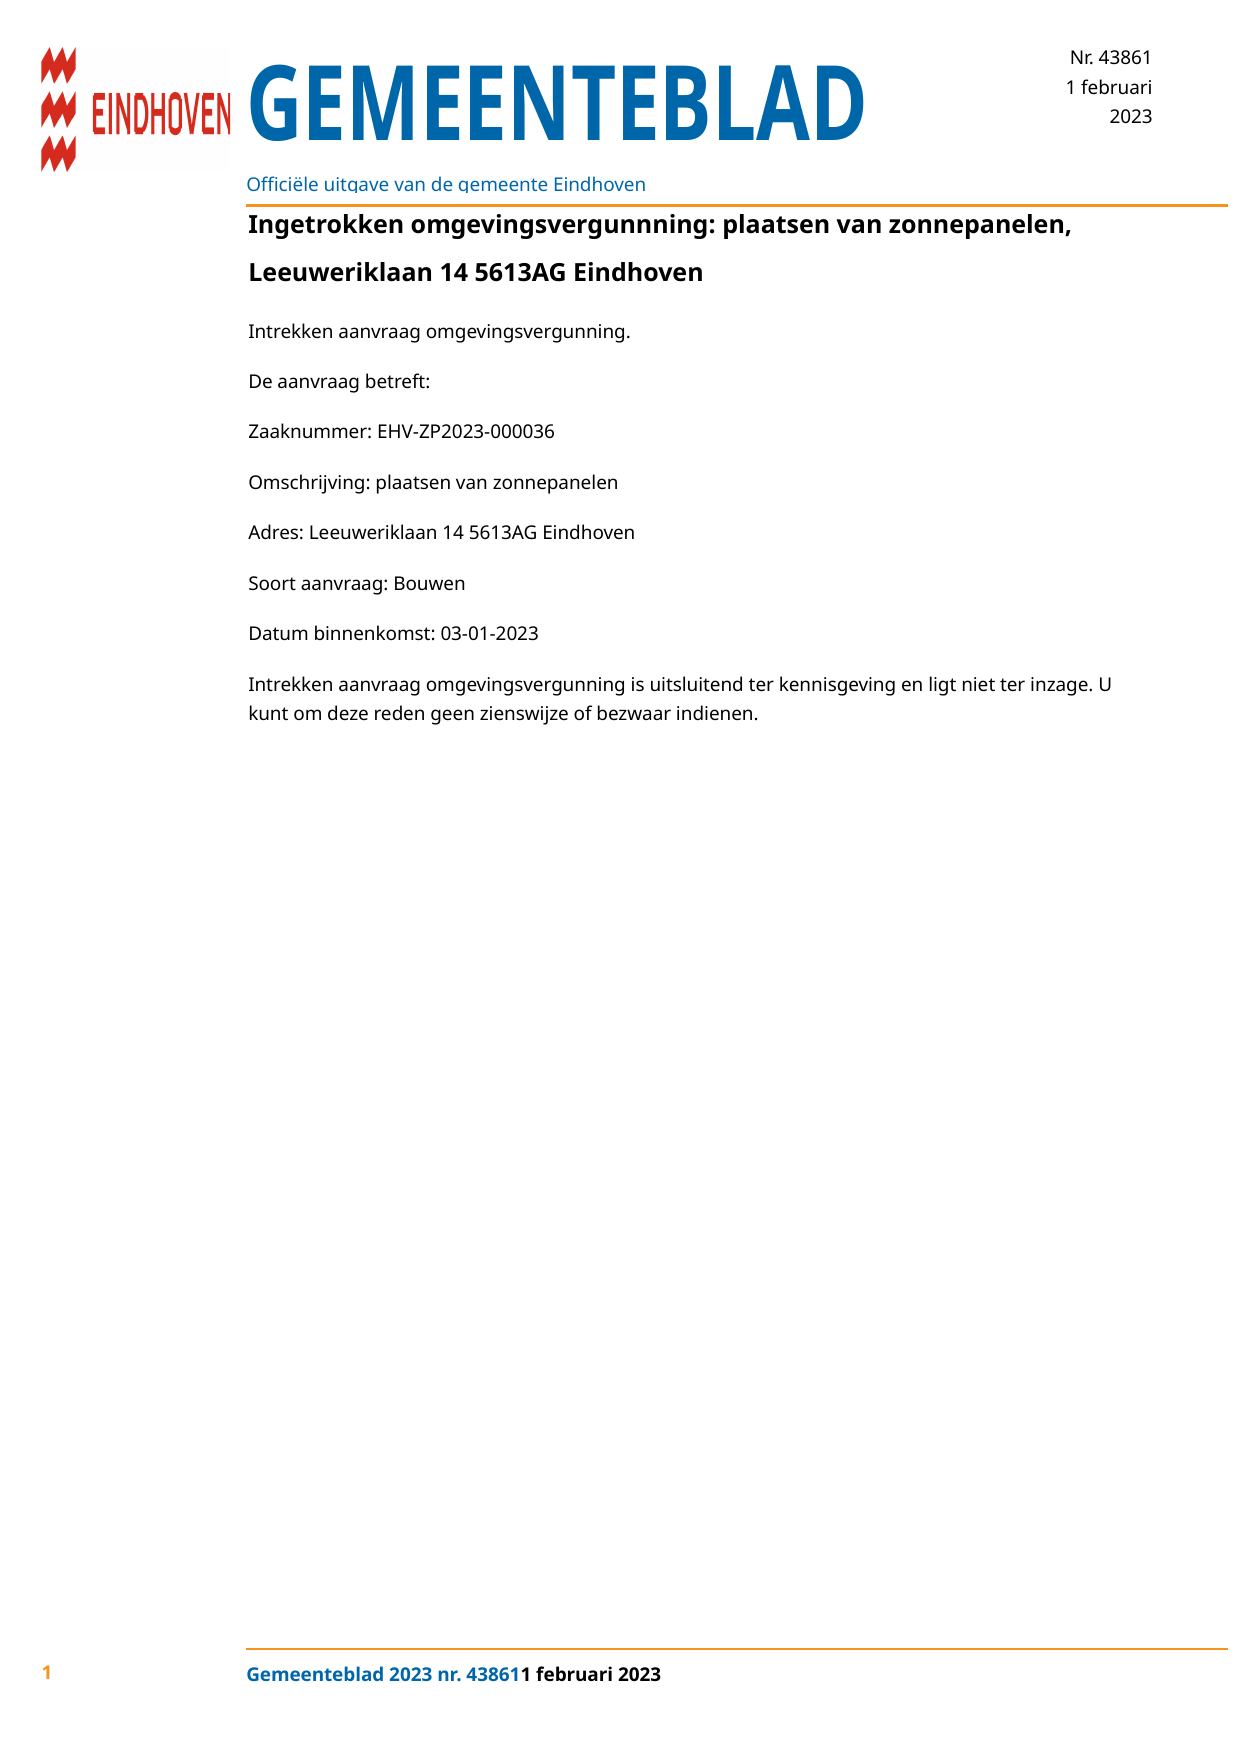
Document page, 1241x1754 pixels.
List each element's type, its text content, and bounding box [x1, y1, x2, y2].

text Zaaknummer: EHV-ZP2023-000036 [248, 419, 1152, 444]
text Intrekken aanvraag omgevingsvergunning is uitsluitend ter kennisgeving en ligt niet ter inzage. U kunt om deze reden geen zienswijze of bezwaar indienen. [248, 671, 1152, 726]
text Intrekken aanvraag omgevingsvergunning. [248, 318, 1152, 344]
picture [41, 47, 231, 172]
text De aanvraag betreft: [248, 368, 1152, 394]
text Omschrijving: plaatsen van zonnepanelen [248, 469, 1152, 495]
text Soort aanvraag: Bouwen [248, 570, 1152, 596]
text Datum binnenkomst: 03-01-2023 [248, 620, 1152, 646]
text Adres: Leeuweriklaan 14 5613AG Eindhoven [248, 519, 1152, 545]
text Ingetrokken omgevingsvergunnning: plaatsen van zonnepanelen, Leeuweriklaan 14 5613AG Eindhoven [248, 207, 1152, 288]
